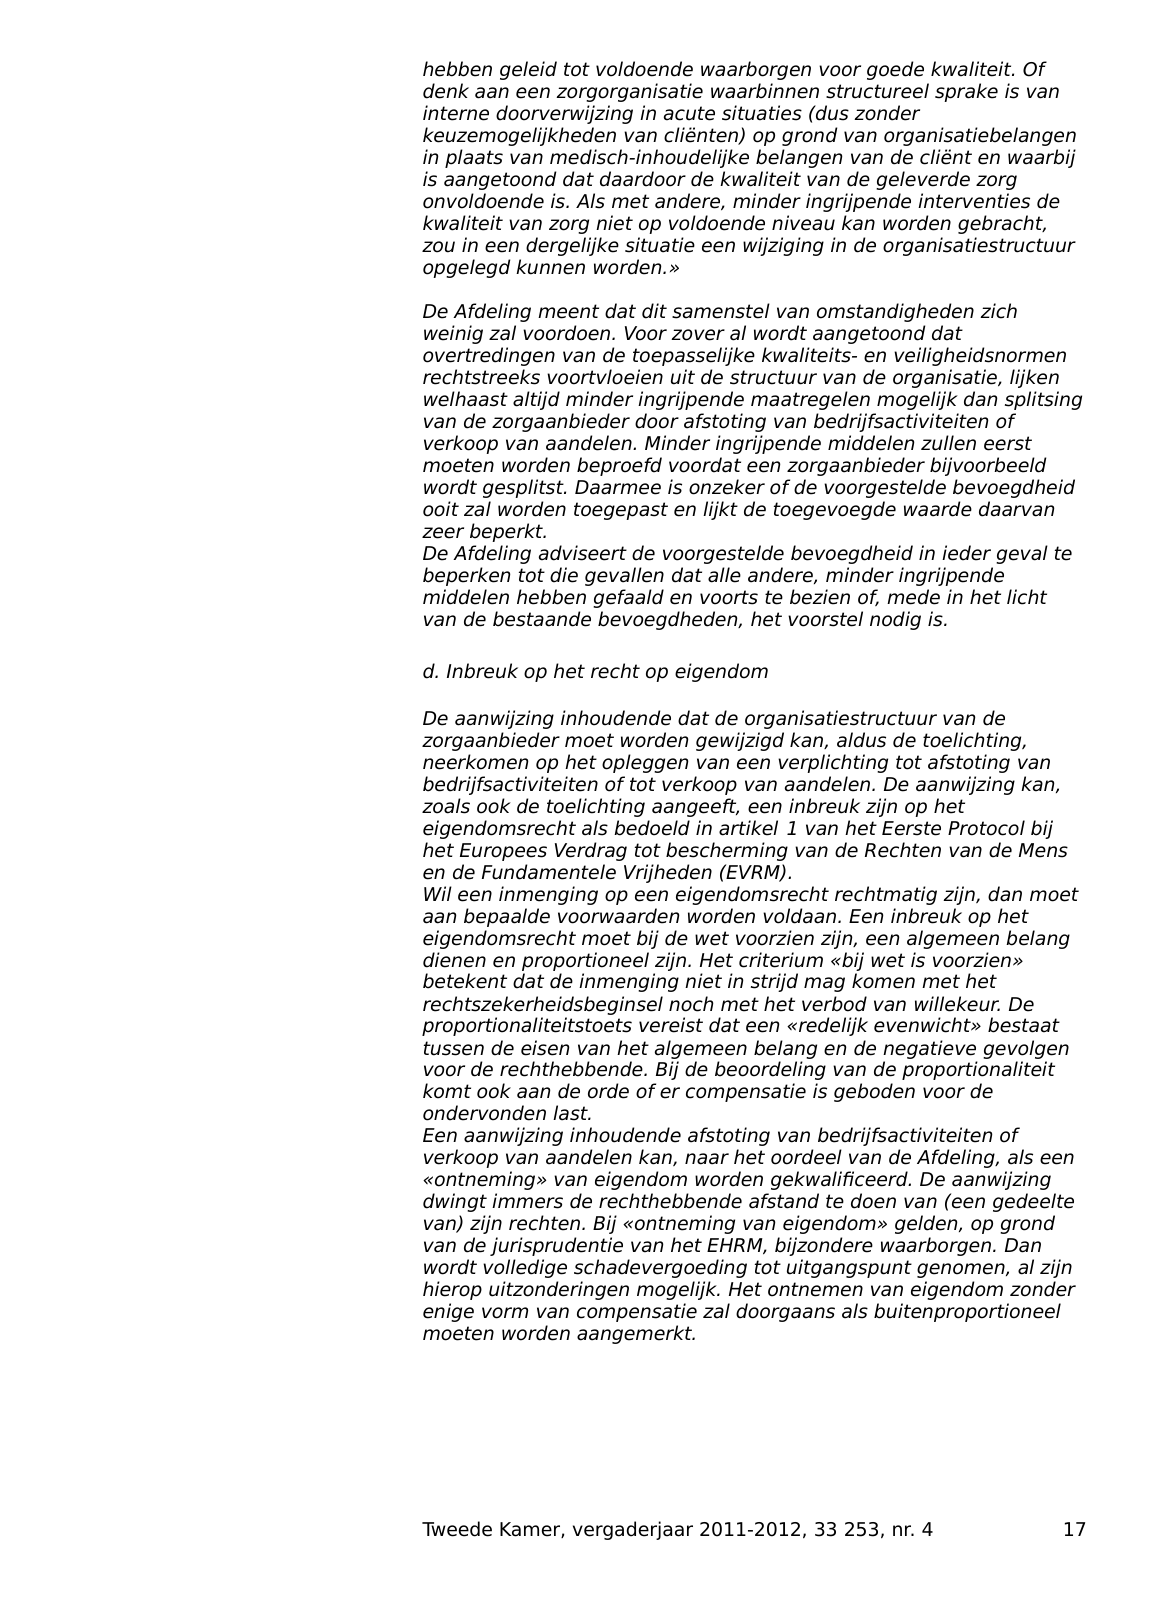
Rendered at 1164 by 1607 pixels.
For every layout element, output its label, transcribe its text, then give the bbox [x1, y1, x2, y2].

text Wil een inmenging op een eigendomsrecht rechtmatig zijn, dan moet aan bepaalde voorwaarden worden voldaan. Een inbreuk op het eigendomsrecht moet bij de wet voorzien zijn, een algemeen belang dienen en proportioneel zijn. Het criterium «bij wet is voorzien» betekent dat de inmenging niet in strijd mag komen met het rechtszekerheidsbeginsel noch met het verbod van willekeur. De proportionaliteitstoets vereist dat een «redelijk evenwicht» bestaat tussen de eisen van het algemeen belang en de negatieve gevolgen voor de rechthebbende. Bij de beoordeling van de proportionaliteit komt ook aan de orde of er compensatie is geboden voor de ondervonden last. [422, 883, 1087, 1125]
text De Afdeling adviseert de voorgestelde bevoegdheid in ieder geval te beperken tot die gevallen dat alle andere, minder ingrijpende middelen hebben gefaald en voorts te bezien of, mede in het licht van de bestaande bevoegdheden, het voorstel nodig is. [422, 543, 1087, 631]
text Een aanwijzing inhoudende afstoting van bedrijfsactiviteiten of verkoop van aandelen kan, naar het oordeel van de Afdeling, als een «ontneming» van eigendom worden gekwalificeerd. De aanwijzing dwingt immers de rechthebbende afstand te doen van (een gedeelte van) zijn rechten. Bij «ontneming van eigendom» gelden, op grond van de jurisprudentie van het EHRM, bijzondere waarborgen. Dan wordt volledige schadevergoeding tot uitgangspunt genomen, al zijn hierop uitzonderingen mogelijk. Het ontnemen van eigendom zonder enige vorm van compensatie zal doorgaans als buitenproportioneel moeten worden aangemerkt. [422, 1125, 1087, 1345]
text hebben geleid tot voldoende waarborgen voor goede kwaliteit. Of denk aan een zorgorganisatie waarbinnen structureel sprake is van interne doorverwijzing in acute situaties (dus zonder keuzemogelijkheden van cliënten) op grond van organisatiebelangen in plaats van medisch-inhoudelijke belangen van de cliënt en waarbij is aangetoond dat daardoor de kwaliteit van de geleverde zorg onvoldoende is. Als met andere, minder ingrijpende interventies de kwaliteit van zorg niet op voldoende niveau kan worden gebracht, zou in een dergelijke situatie een wijziging in de organisatiestructuur opgelegd kunnen worden.» [422, 59, 1087, 279]
subtitle d. Inbreuk op het recht op eigendom [422, 661, 1087, 683]
text De Afdeling meent dat dit samenstel van omstandigheden zich weinig zal voordoen. Voor zover al wordt aangetoond dat overtredingen van de toepasselijke kwaliteits- en veiligheidsnormen rechtstreeks voortvloeien uit de structuur van de organisatie, lijken welhaast altijd minder ingrijpende maatregelen mogelijk dan splitsing van de zorgaanbieder door afstoting van bedrijfsactiviteiten of verkoop van aandelen. Minder ingrijpende middelen zullen eerst moeten worden beproefd voordat een zorgaanbieder bijvoorbeeld wordt gesplitst. Daarmee is onzeker of de voorgestelde bevoegdheid ooit zal worden toegepast en lijkt de toegevoegde waarde daarvan zeer beperkt. [422, 301, 1087, 543]
text De aanwijzing inhoudende dat de organisatiestructuur van de zorgaanbieder moet worden gewijzigd kan, aldus de toelichting, neerkomen op het opleggen van een verplichting tot afstoting van bedrijfsactiviteiten of tot verkoop van aandelen. De aanwijzing kan, zoals ook de toelichting aangeeft, een inbreuk zijn op het eigendomsrecht als bedoeld in artikel 1 van het Eerste Protocol bij het Europees Verdrag tot bescherming van de Rechten van de Mens en de Fundamentele Vrijheden (EVRM). [422, 708, 1087, 883]
